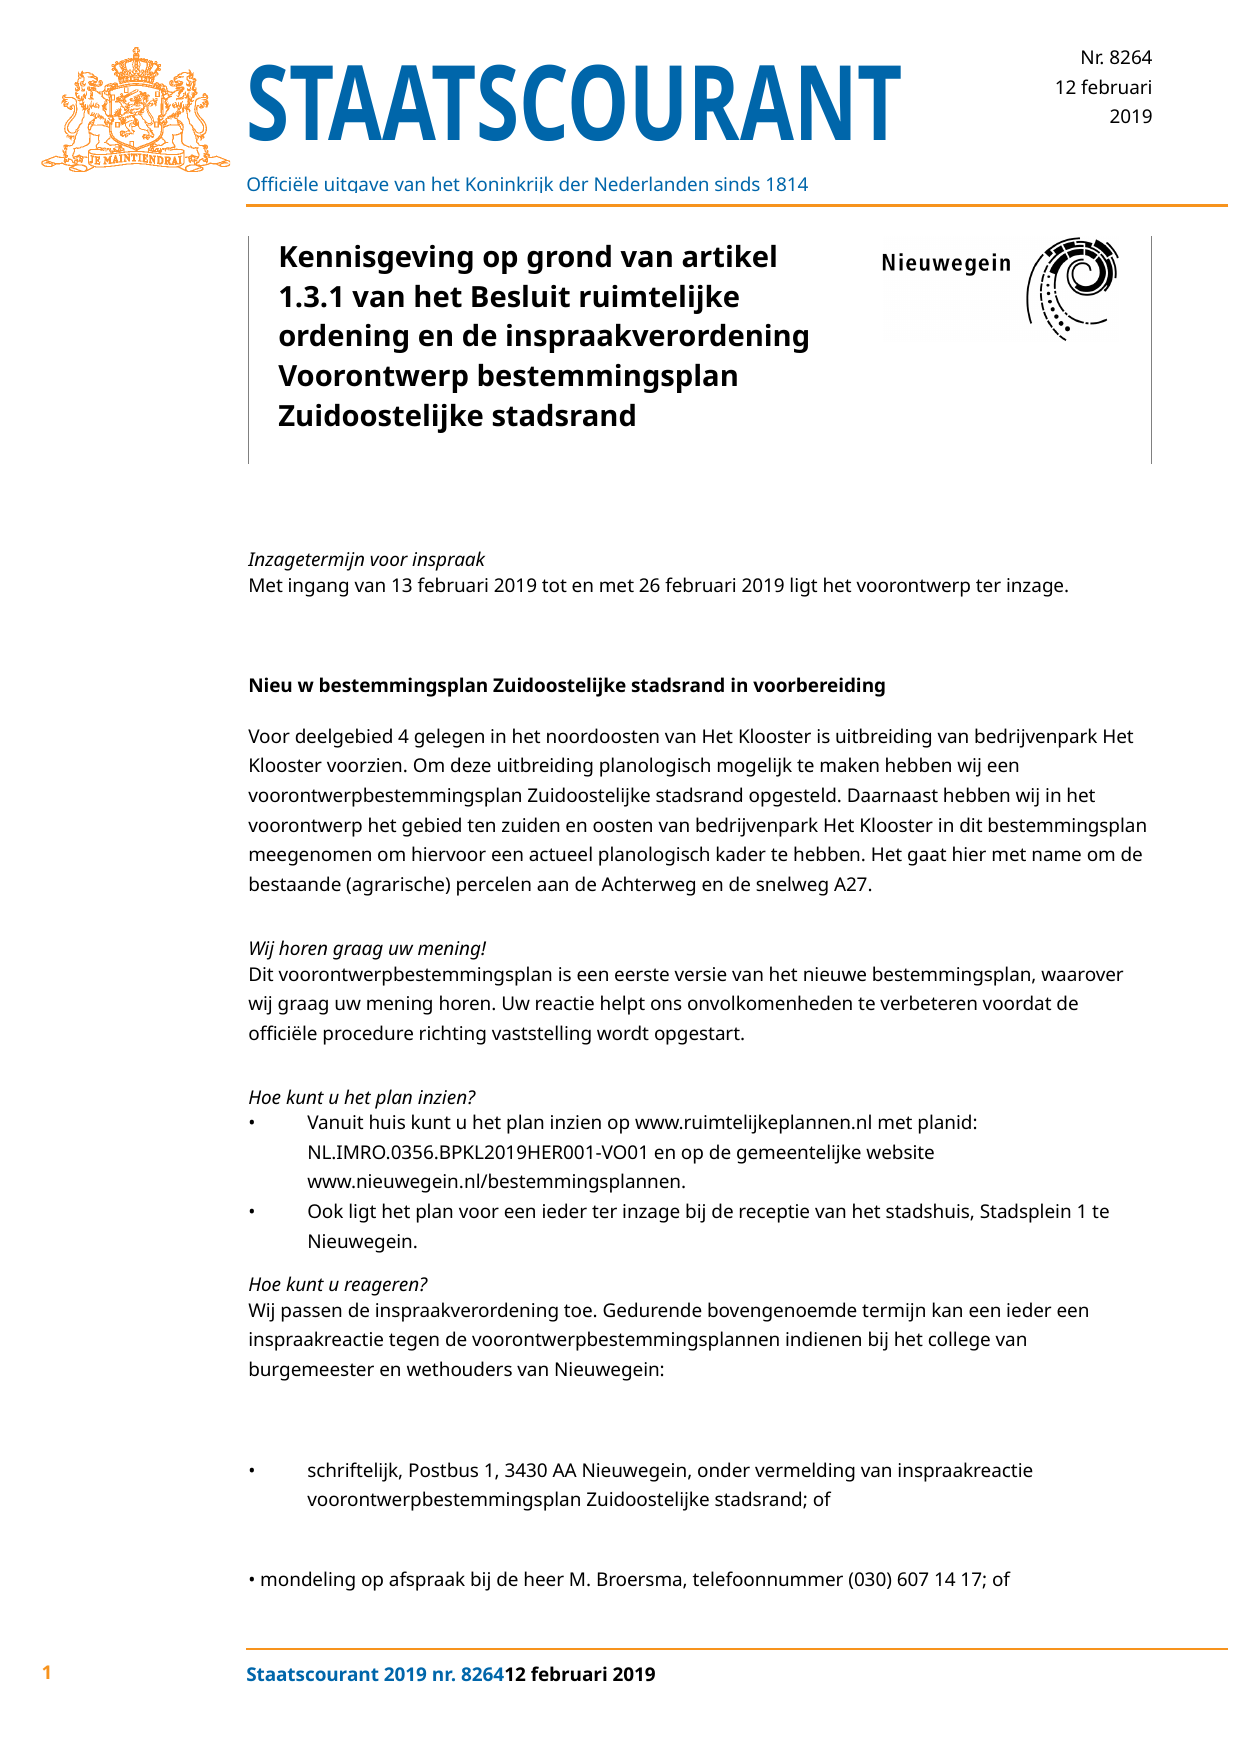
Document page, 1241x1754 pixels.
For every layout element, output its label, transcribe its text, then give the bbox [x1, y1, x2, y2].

picture [41, 47, 231, 172]
list schriftelijk, Postbus 1, 3430 AA Nieuwegein, onder vermelding van inspraakreactie voorontwerpbestemmingsplan Zuidoostelijke stadsrand; of [248, 1457, 1152, 1512]
text Dit voorontwerpbestemmingsplan is een eerste versie van het nieuwe bestemmingsplan, waarover wij graag uw mening horen. Uw reactie helpt ons onvolkomenheden te verbeteren voordat de officiële procedure richting vaststelling wordt opgestart. [248, 961, 1152, 1046]
text • mondeling op afspraak bij de heer M. Broersma, telefoonnummer (030) 607 14 17; of [248, 1566, 1152, 1592]
picture [882, 236, 1119, 342]
text Hoe kunt u het plan inzien? [248, 1084, 1152, 1109]
table_header Kennisgeving op grond van artikel 1.3.1 van het Besluit ruimtelijke ordening en de inspraakverordening Voorontwerp bestemmingsplan Zuidoostelijke stadsrand [249, 236, 850, 464]
list Ook ligt het plan voor een ieder ter inzage bij de receptie van het stadshuis, Stadsplein 1 te Nieuwegein. [248, 1198, 1152, 1254]
text Hoe kunt u reageren? [248, 1271, 1152, 1297]
text Inzagetermijn voor inspraak [248, 546, 1152, 572]
text Nieu w bestemmingsplan Zuidoostelijke stadsrand in voorbereiding [248, 673, 1152, 698]
text Met ingang van 13 februari 2019 tot en met 26 februari 2019 ligt het voorontwerp ter inzage. [248, 572, 1152, 598]
table_header [850, 236, 1151, 464]
text Voor deelgebied 4 gelegen in het noordoosten van Het Klooster is uitbreiding van bedrijvenpark Het Klooster voorzien. Om deze uitbreiding planologisch mogelijk te maken hebben wij een voorontwerpbestemmingsplan Zuidoostelijke stadsrand opgesteld. Daarnaast hebben wij in het voorontwerp het gebied ten zuiden en oosten van bedrijvenpark Het Klooster in dit bestemmingsplan meegenomen om hiervoor een actueel planologisch kader te hebben. Het gaat hier met name om de bestaande (agrarische) percelen aan de Achterweg en de snelweg A27. [248, 723, 1152, 897]
list Vanuit huis kunt u het plan inzien op www.ruimtelijkeplannen.nl met planid: NL.IMRO.0356.BPKL2019HER001-VO01 en op de gemeentelijke website www.nieuwegein.nl/bestemmingsplannen. [248, 1109, 1152, 1194]
text Wij horen graag uw mening! [248, 935, 1152, 961]
text Wij passen de inspraakverordening toe. Gedurende bovengenoemde termijn kan een ieder een inspraakreactie tegen de voorontwerpbestemmingsplannen indienen bij het college van burgemeester en wethouders van Nieuwegein: [248, 1297, 1152, 1382]
